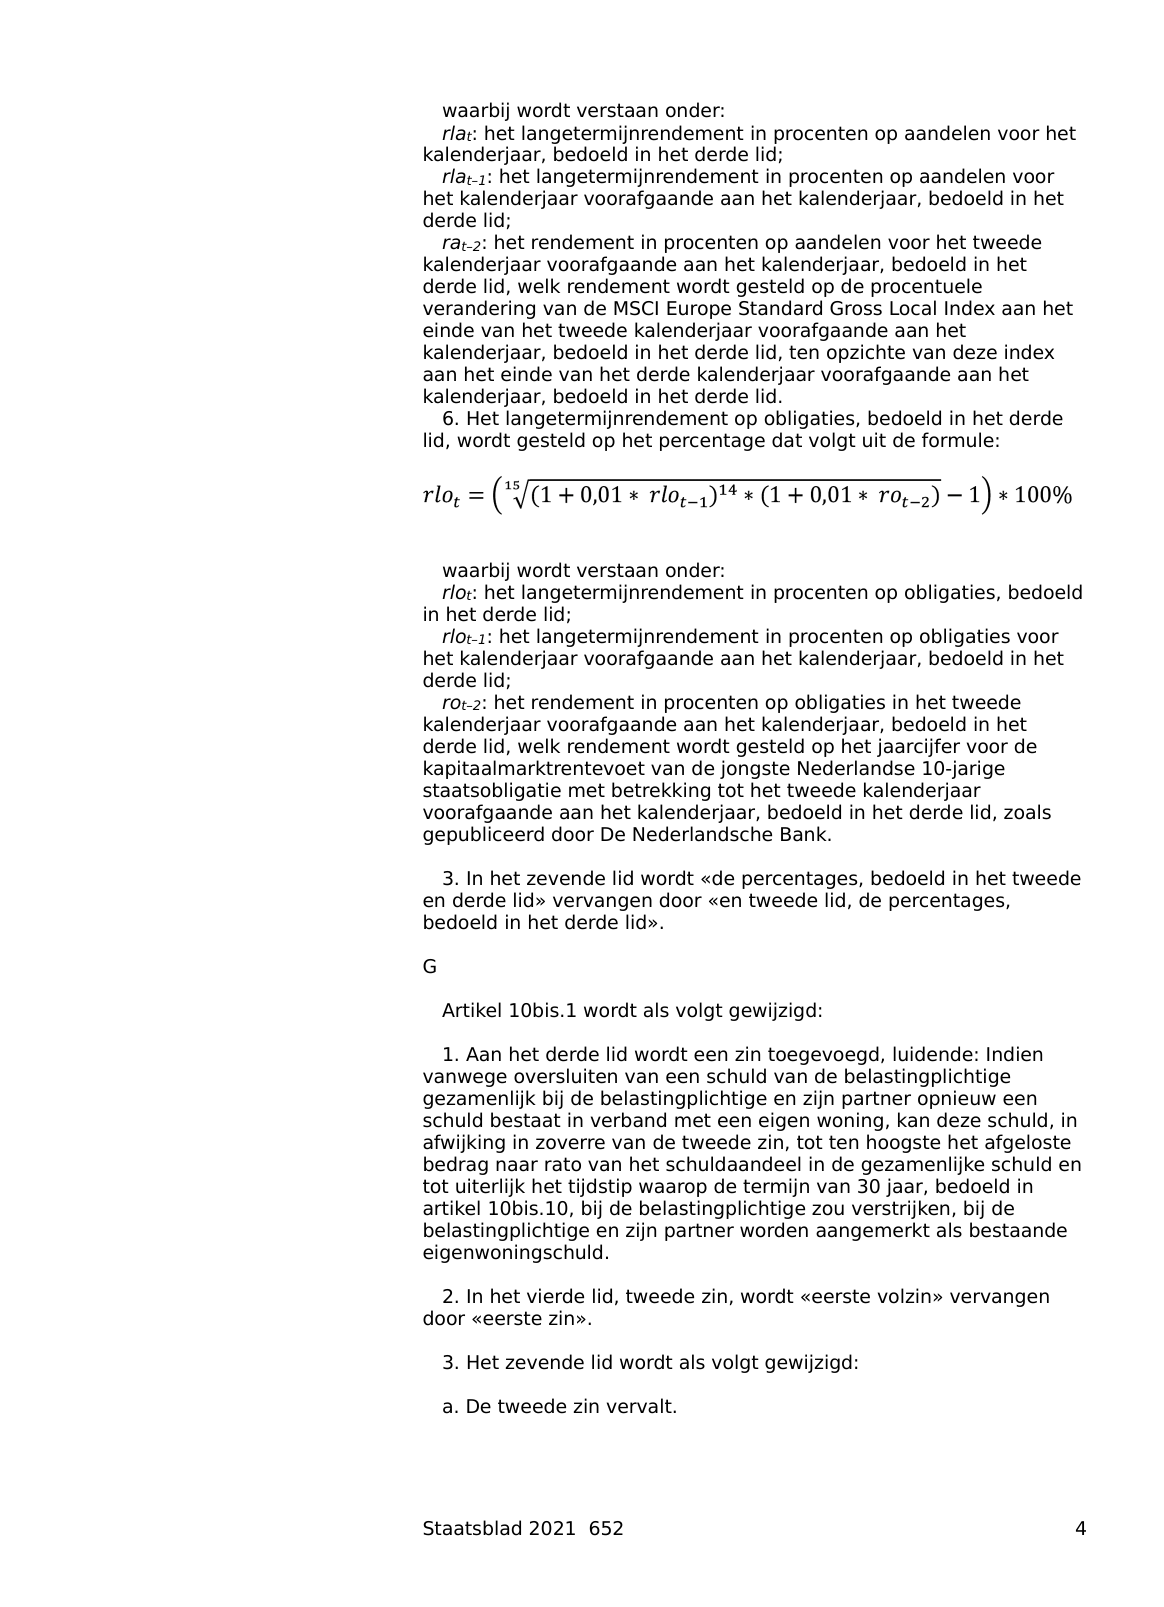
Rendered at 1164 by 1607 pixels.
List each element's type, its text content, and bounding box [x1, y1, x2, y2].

text rot–2: het rendement in procenten op obligaties in het tweede kalenderjaar voorafgaande aan het kalenderjaar, bedoeld in het derde lid, welk rendement wordt gesteld op het jaarcijfer voor de kapitaalmarktrentevoet van de jongste Nederlandse 10-jarige staatsobligatie met betrekking tot het tweede kalenderjaar voorafgaande aan het kalenderjaar, bedoeld in het derde lid, zoals gepubliceerd door De Nederlandsche Bank. [422, 692, 1087, 846]
picture [422, 474, 1072, 516]
text 6. Het langetermijnrendement op obligaties, bedoeld in het derde lid, wordt gesteld op het percentage dat volgt uit de formule: [422, 408, 1087, 452]
text G [422, 956, 1087, 978]
text waarbij wordt verstaan onder: [422, 100, 1087, 122]
text rlot: het langetermijnrendement in procenten op obligaties, bedoeld in het derde lid; [422, 582, 1087, 626]
text waarbij wordt verstaan onder: [422, 560, 1087, 582]
text rat–2: het rendement in procenten op aandelen voor het tweede kalenderjaar voorafgaande aan het kalenderjaar, bedoeld in het derde lid, welk rendement wordt gesteld op de procentuele verandering van de MSCI Europe Standard Gross Local Index aan het einde van het tweede kalenderjaar voorafgaande aan het kalenderjaar, bedoeld in het derde lid, ten opzichte van deze index aan het einde van het derde kalenderjaar voorafgaande aan het kalenderjaar, bedoeld in het derde lid. [422, 232, 1087, 408]
text a. De tweede zin vervalt. [422, 1396, 1087, 1418]
text rlot–1: het langetermijnrendement in procenten op obligaties voor het kalenderjaar voorafgaande aan het kalenderjaar, bedoeld in het derde lid; [422, 626, 1087, 692]
text rlat: het langetermijnrendement in procenten op aandelen voor het kalenderjaar, bedoeld in het derde lid; [422, 122, 1087, 166]
text 2. In het vierde lid, tweede zin, wordt «eerste volzin» vervangen door «eerste zin». [422, 1286, 1087, 1330]
text 1. Aan het derde lid wordt een zin toegevoegd, luidende: Indien vanwege oversluiten van een schuld van de belastingplichtige gezamenlijk bij de belastingplichtige en zijn partner opnieuw een schuld bestaat in verband met een eigen woning, kan deze schuld, in afwijking in zoverre van de tweede zin, tot ten hoogste het afgeloste bedrag naar rato van het schuldaandeel in de gezamenlijke schuld en tot uiterlijk het tijdstip waarop de termijn van 30 jaar, bedoeld in artikel 10bis.10, bij de belastingplichtige zou verstrijken, bij de belastingplichtige en zijn partner worden aangemerkt als bestaande eigenwoningschuld. [422, 1044, 1087, 1264]
text rlat–1: het langetermijnrendement in procenten op aandelen voor het kalenderjaar voorafgaande aan het kalenderjaar, bedoeld in het derde lid; [422, 166, 1087, 232]
text 3. In het zevende lid wordt «de percentages, bedoeld in het tweede en derde lid» vervangen door «en tweede lid, de percentages, bedoeld in het derde lid». [422, 868, 1087, 934]
text 3. Het zevende lid wordt als volgt gewijzigd: [422, 1352, 1087, 1374]
text Artikel 10bis.1 wordt als volgt gewijzigd: [422, 1000, 1087, 1022]
